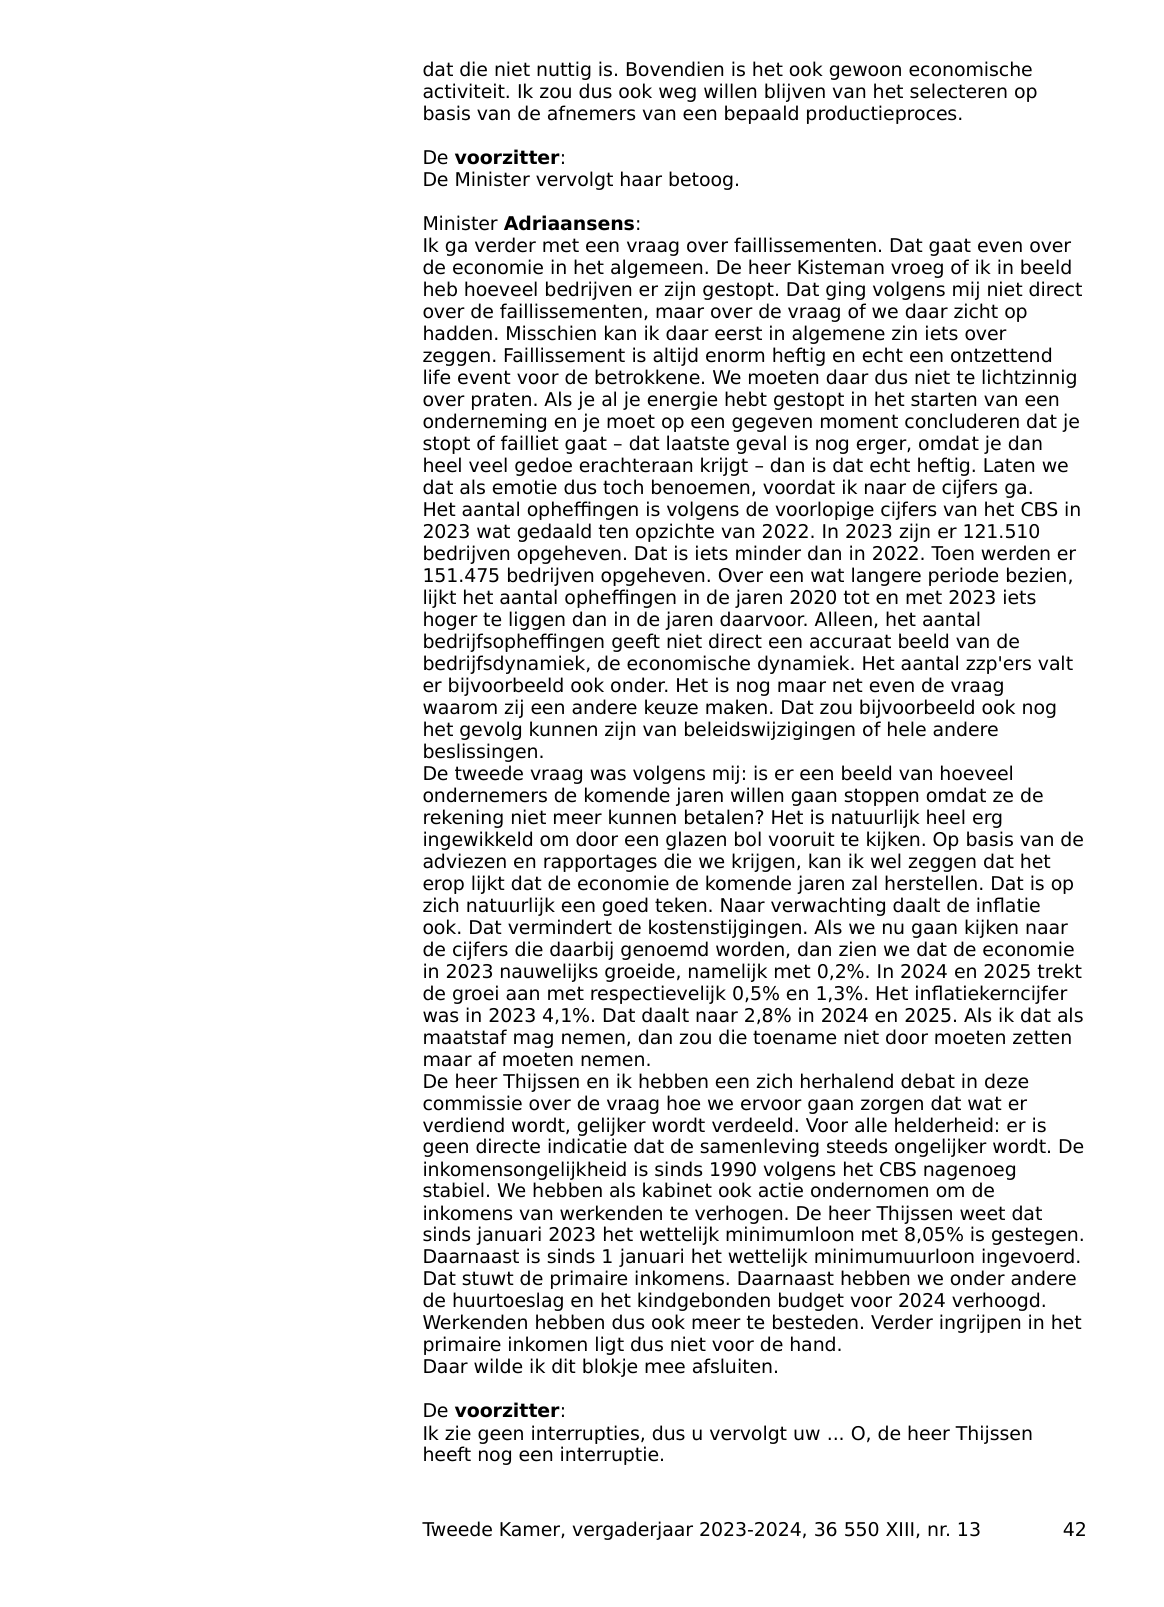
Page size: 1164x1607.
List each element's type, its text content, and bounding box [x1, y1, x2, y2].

text Daar wilde ik dit blokje mee afsluiten. [422, 1356, 1087, 1378]
text Het aantal opheffingen is volgens de voorlopige cijfers van het CBS in 2023 wat gedaald ten opzichte van 2022. In 2023 zijn er 121.510 bedrijven opgeheven. Dat is iets minder dan in 2022. Toen werden er 151.475 bedrijven opgeheven. Over een wat langere periode bezien, lijkt het aantal opheffingen in de jaren 2020 tot en met 2023 iets hoger te liggen dan in de jaren daarvoor. Alleen, het aantal bedrijfsopheffingen geeft niet direct een accuraat beeld van de bedrijfsdynamiek, de economische dynamiek. Het aantal zzp'ers valt er bijvoorbeeld ook onder. Het is nog maar net even de vraag waarom zij een andere keuze maken. Dat zou bijvoorbeeld ook nog het gevolg kunnen zijn van beleidswijzigingen of hele andere beslissingen. [422, 499, 1087, 763]
text dat die niet nuttig is. Bovendien is het ook gewoon economische activiteit. Ik zou dus ook weg willen blijven van het selecteren op basis van de afnemers van een bepaald productieproces. [422, 59, 1087, 125]
text De heer Thijssen en ik hebben een zich herhalend debat in deze commissie over de vraag hoe we ervoor gaan zorgen dat wat er verdiend wordt, gelijker wordt verdeeld. Voor alle helderheid: er is geen directe indicatie dat de samenleving steeds ongelijker wordt. De inkomensongelijkheid is sinds 1990 volgens het CBS nagenoeg stabiel. We hebben als kabinet ook actie ondernomen om de inkomens van werkenden te verhogen. De heer Thijssen weet dat sinds januari 2023 het wettelijk minimumloon met 8,05% is gestegen. Daarnaast is sinds 1 januari het wettelijk minimumuurloon ingevoerd. Dat stuwt de primaire inkomens. Daarnaast hebben we onder andere de huurtoeslag en het kindgebonden budget voor 2024 verhoogd. Werkenden hebben dus ook meer te besteden. Verder ingrijpen in het primaire inkomen ligt dus niet voor de hand. [422, 1071, 1087, 1356]
text Minister Adriaansens: [422, 213, 1087, 235]
text De tweede vraag was volgens mij: is er een beeld van hoeveel ondernemers de komende jaren willen gaan stoppen omdat ze de rekening niet meer kunnen betalen? Het is natuurlijk heel erg ingewikkeld om door een glazen bol vooruit te kijken. Op basis van de adviezen en rapportages die we krijgen, kan ik wel zeggen dat het erop lijkt dat de economie de komende jaren zal herstellen. Dat is op zich natuurlijk een goed teken. Naar verwachting daalt de inflatie ook. Dat vermindert de kostenstijgingen. Als we nu gaan kijken naar de cijfers die daarbij genoemd worden, dan zien we dat de economie in 2023 nauwelijks groeide, namelijk met 0,2%. In 2024 en 2025 trekt de groei aan met respectievelijk 0,5% en 1,3%. Het inflatiekerncijfer was in 2023 4,1%. Dat daalt naar 2,8% in 2024 en 2025. Als ik dat als maatstaf mag nemen, dan zou die toename niet door moeten zetten maar af moeten nemen. [422, 763, 1087, 1071]
text De voorzitter: [422, 147, 1087, 169]
text De Minister vervolgt haar betoog. [422, 169, 1087, 191]
text De voorzitter: [422, 1400, 1087, 1422]
text Ik zie geen interrupties, dus u vervolgt uw ... O, de heer Thijssen heeft nog een interruptie. [422, 1422, 1087, 1466]
text Ik ga verder met een vraag over faillissementen. Dat gaat even over de economie in het algemeen. De heer Kisteman vroeg of ik in beeld heb hoeveel bedrijven er zijn gestopt. Dat ging volgens mij niet direct over de faillissementen, maar over de vraag of we daar zicht op hadden. Misschien kan ik daar eerst in algemene zin iets over zeggen. Faillissement is altijd enorm heftig en echt een ontzettend life event voor de betrokkene. We moeten daar dus niet te lichtzinnig over praten. Als je al je energie hebt gestopt in het starten van een onderneming en je moet op een gegeven moment concluderen dat je stopt of failliet gaat – dat laatste geval is nog erger, omdat je dan heel veel gedoe erachteraan krijgt – dan is dat echt heftig. Laten we dat als emotie dus toch benoemen, voordat ik naar de cijfers ga. [422, 235, 1087, 499]
